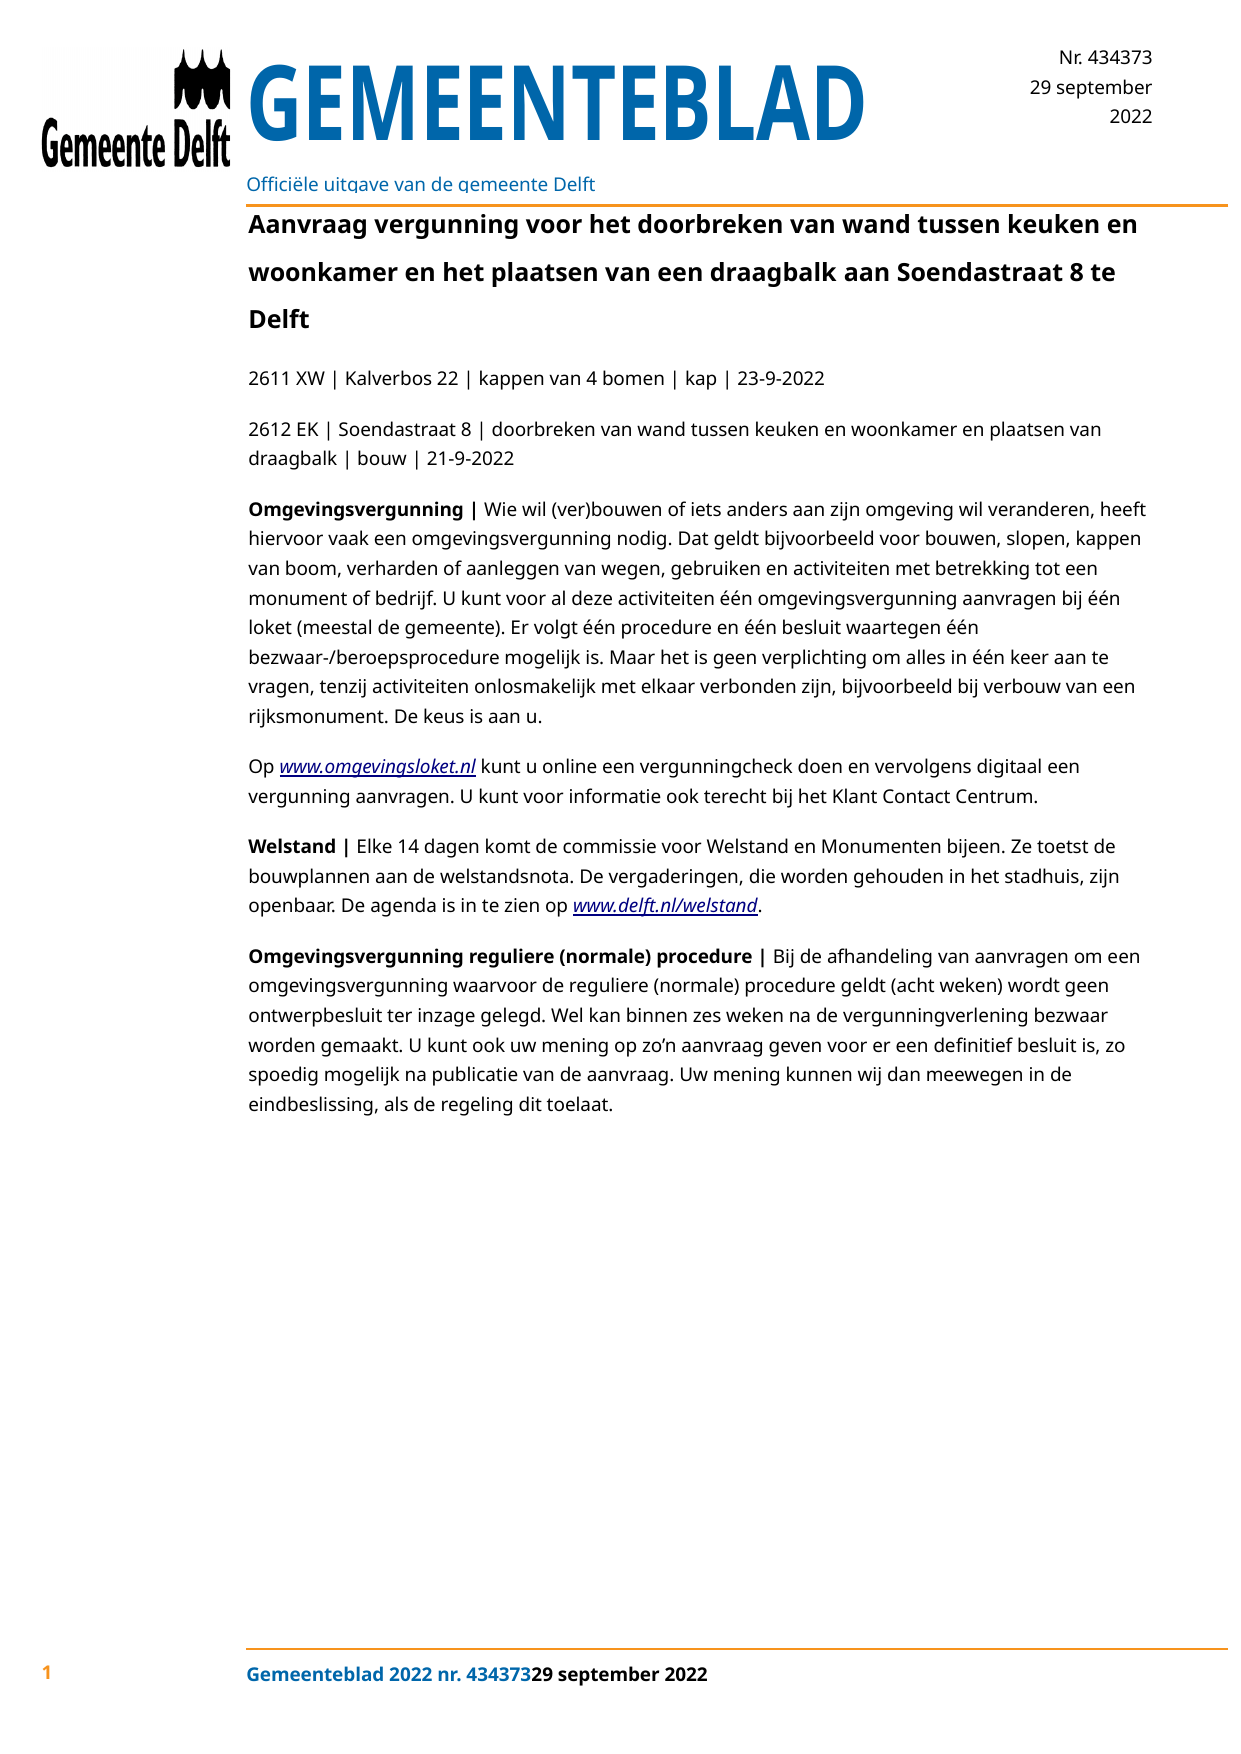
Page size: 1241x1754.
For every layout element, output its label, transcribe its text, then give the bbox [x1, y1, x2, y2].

text Aanvraag vergunning voor het doorbreken van wand tussen keuken en woonkamer en het plaatsen van een draagbalk aan Soendastraat 8 te Delft [248, 207, 1152, 336]
text 2612 EK | Soendastraat 8 | doorbreken van wand tussen keuken en woonkamer en plaatsen van draagbalk | bouw | 21-9-2022 [248, 416, 1152, 471]
text Op www.omgevingsloket.nl kunt u online een vergunningcheck doen en vervolgens digitaal een vergunning aanvragen. U kunt voor informatie ook terecht bij het Klant Contact Centrum. [248, 753, 1152, 809]
text Omgevingsvergunning reguliere (normale) procedure | Bij de afhandeling van aanvragen om een omgevingsvergunning waarvoor de reguliere (normale) procedure geldt (acht weken) wordt geen ontwerpbesluit ter inzage gelegd. Wel kan binnen zes weken na de vergunningverlening bezwaar worden gemaakt. U kunt ook uw mening op zo’n aanvraag geven voor er een definitief besluit is, zo spoedig mogelijk na publicatie van de aanvraag. Uw mening kunnen wij dan meewegen in de eindbeslissing, als de regeling dit toelaat. [248, 943, 1152, 1117]
picture [41, 47, 231, 172]
text 2611 XW | Kalverbos 22 | kappen van 4 bomen | kap | 23-9-2022 [248, 366, 1152, 391]
text Omgevingsvergunning | Wie wil (ver)bouwen of iets anders aan zijn omgeving wil veranderen, heeft hiervoor vaak een omgevingsvergunning nodig. Dat geldt bijvoorbeeld voor bouwen, slopen, kappen van boom, verharden of aanleggen van wegen, gebruiken en activiteiten met betrekking tot een monument of bedrijf. U kunt voor al deze activiteiten één omgevingsvergunning aanvragen bij één loket (meestal de gemeente). Er volgt één procedure en één besluit waartegen één bezwaar-/beroepsprocedure mogelijk is. Maar het is geen verplichting om alles in één keer aan te vragen, tenzij activiteiten onlosmakelijk met elkaar verbonden zijn, bijvoorbeeld bij verbouw van een rijksmonument. De keus is aan u. [248, 496, 1152, 729]
text Welstand | Elke 14 dagen komt de commissie voor Welstand en Monumenten bijeen. Ze toetst de bouwplannen aan de welstandsnota. De vergaderingen, die worden gehouden in het stadhuis, zijn openbaar. De agenda is in te zien op www.delft.nl/welstand. [248, 833, 1152, 918]
